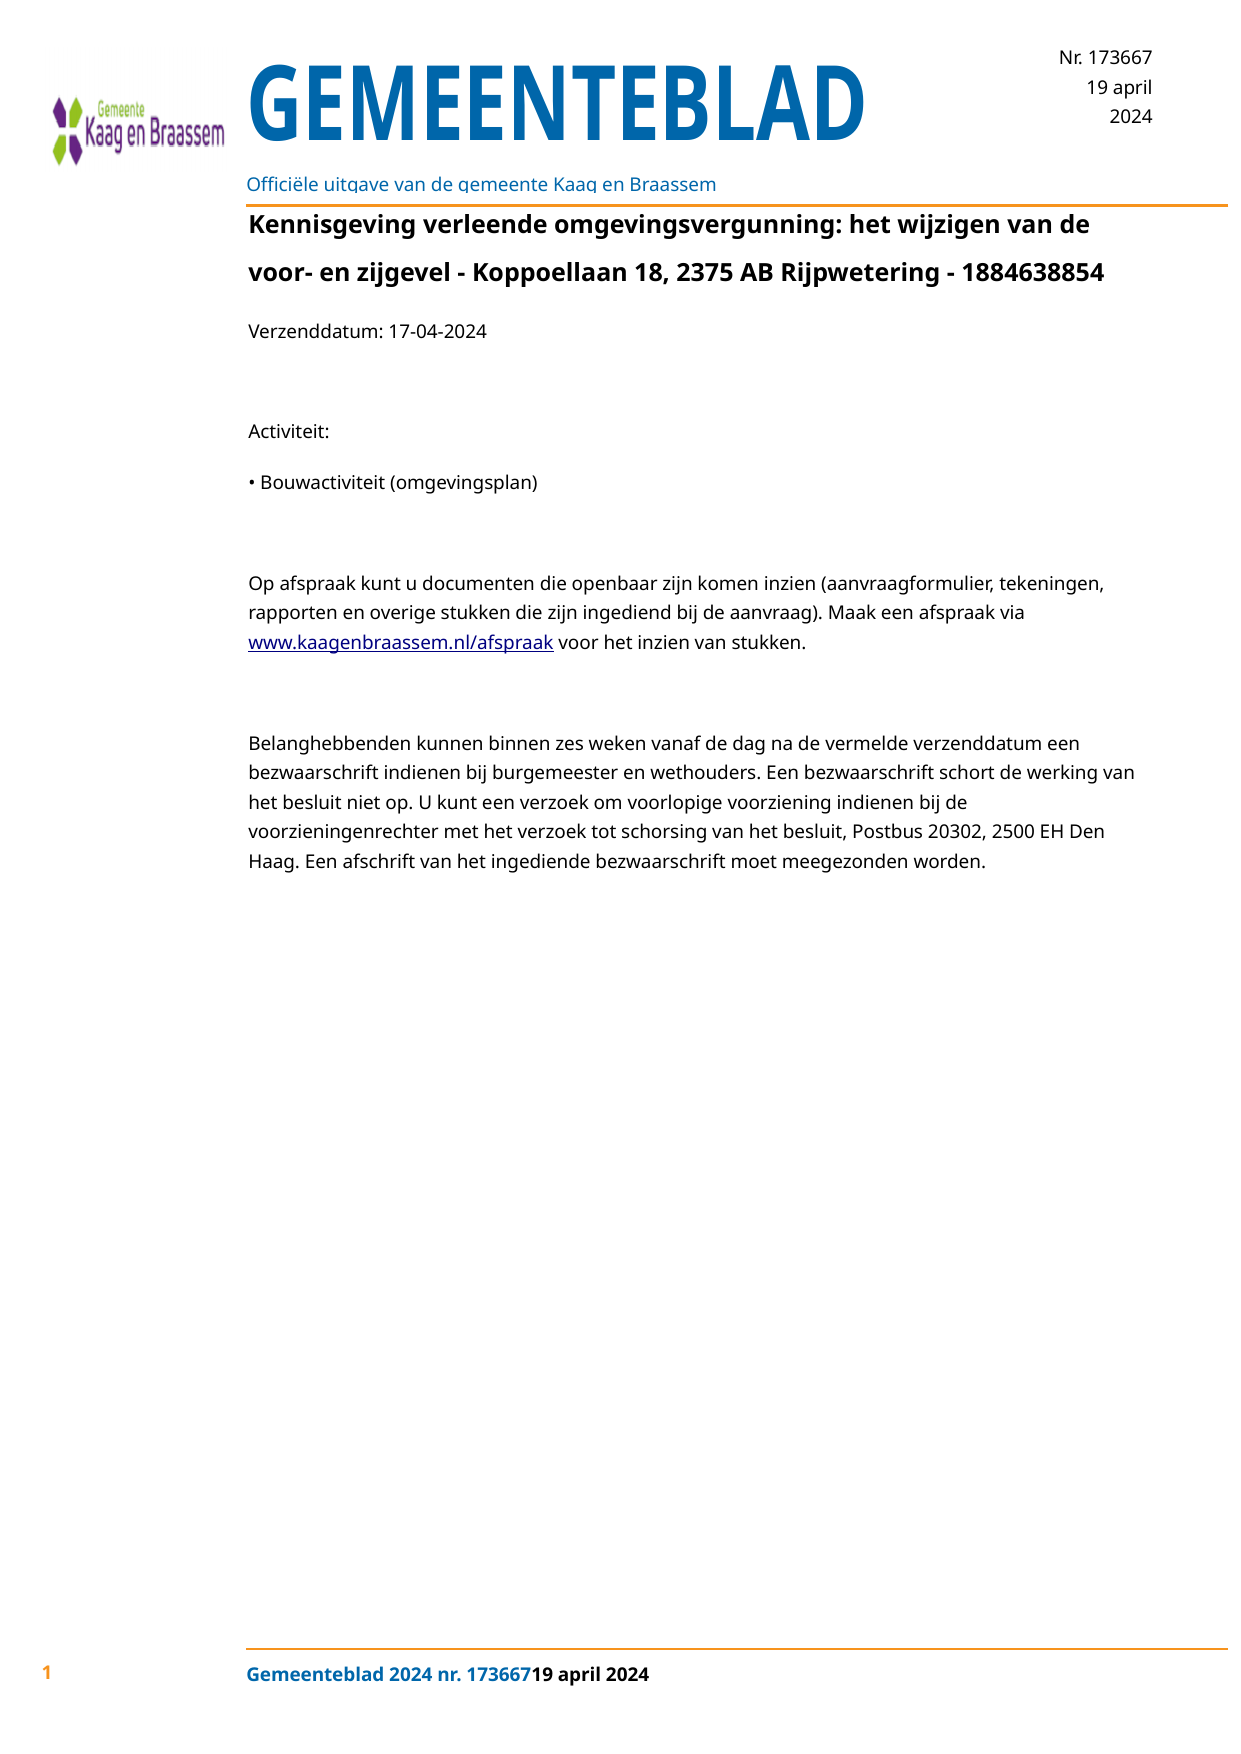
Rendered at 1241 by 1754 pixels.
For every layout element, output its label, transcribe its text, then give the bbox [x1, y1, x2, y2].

text Op afspraak kunt u documenten die openbaar zijn komen inzien (aanvraagformulier, tekeningen, rapporten en overige stukken die zijn ingediend bij de aanvraag). Maak een afspraak via www.kaagenbraassem.nl/afspraak voor het inzien van stukken. [248, 570, 1152, 655]
text Belanghebbenden kunnen binnen zes weken vanaf de dag na de vermelde verzenddatum een bezwaarschrift indienen bij burgemeester en wethouders. Een bezwaarschrift schort de werking van het besluit niet op. U kunt een verzoek om voorlopige voorziening indienen bij de voorzieningenrechter met het verzoek tot schorsing van het besluit, Postbus 20302, 2500 EH Den Haag. Een afschrift van het ingediende bezwaarschrift moet meegezonden worden. [248, 730, 1152, 874]
text • Bouwactiviteit (omgevingsplan) [248, 469, 1152, 495]
text Activiteit: [248, 419, 1152, 444]
text Kennisgeving verleende omgevingsvergunning: het wijzigen van de voor- en zijgevel - Koppoellaan 18, 2375 AB Rijpwetering - 1884638854 [248, 207, 1152, 288]
picture [41, 47, 231, 172]
text Verzenddatum: 17-04-2024 [248, 318, 1152, 344]
